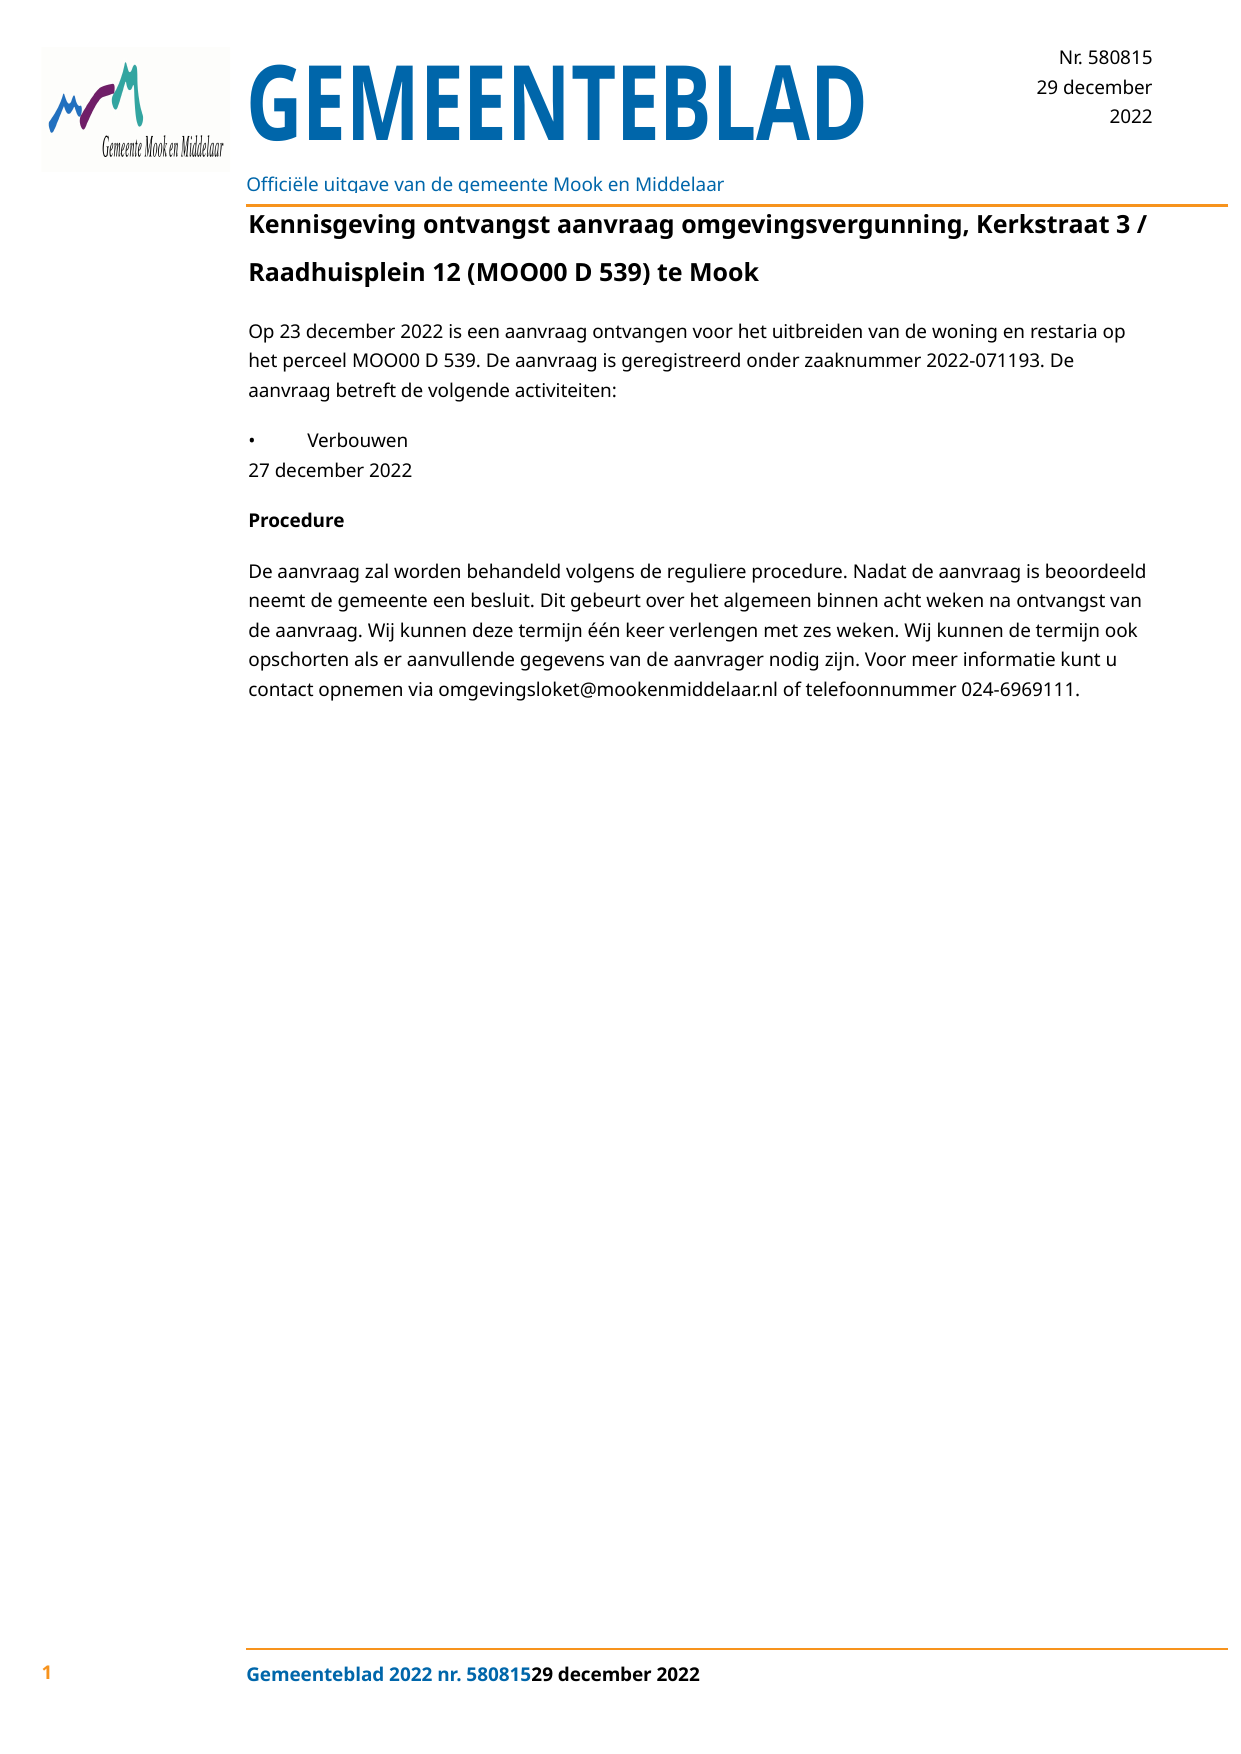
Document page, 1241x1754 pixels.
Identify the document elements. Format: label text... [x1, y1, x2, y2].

text De aanvraag zal worden behandeld volgens de reguliere procedure. Nadat de aanvraag is beoordeeld neemt de gemeente een besluit. Dit gebeurt over het algemeen binnen acht weken na ontvangst van de aanvraag. Wij kunnen deze termijn één keer verlengen met zes weken. Wij kunnen de termijn ook opschorten als er aanvullende gegevens van de aanvrager nodig zijn. Voor meer informatie kunt u contact opnemen via omgevingsloket@mookenmiddelaar.nl of telefoonnummer 024-6969111. [248, 558, 1152, 702]
picture [41, 47, 231, 172]
text 27 december 2022 [248, 457, 1152, 483]
text Op 23 december 2022 is een aanvraag ontvangen voor het uitbreiden van de woning en restaria op het perceel MOO00 D 539. De aanvraag is geregistreerd onder zaaknummer 2022-071193. De aanvraag betreft de volgende activiteiten: [248, 318, 1152, 403]
text Kennisgeving ontvangst aanvraag omgevingsvergunning, Kerkstraat 3 / Raadhuisplein 12 (MOO00 D 539) te Mook [248, 207, 1152, 288]
list Verbouwen [248, 427, 1152, 453]
text Procedure [248, 507, 1152, 533]
